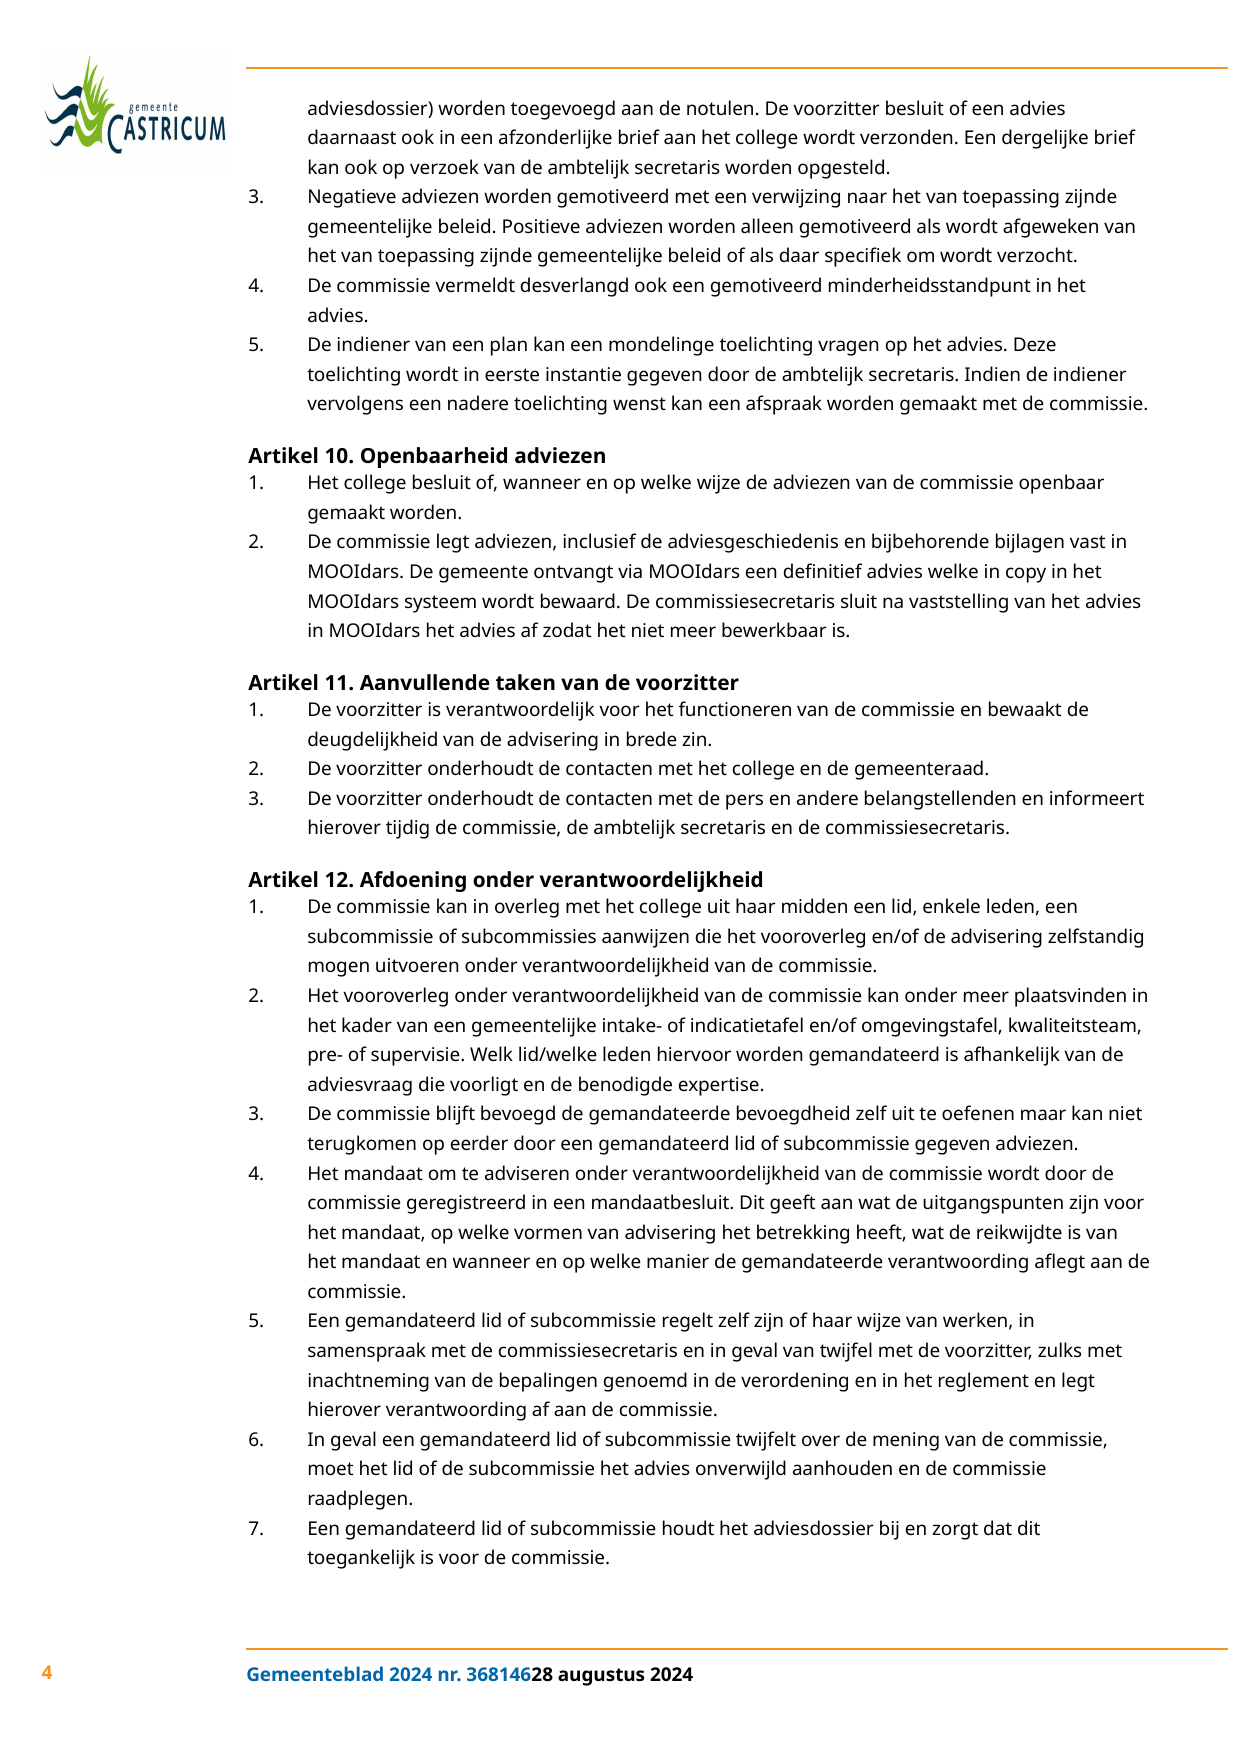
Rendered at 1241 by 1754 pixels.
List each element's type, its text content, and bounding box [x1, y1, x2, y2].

list Een gemandateerd lid of subcommissie houdt het adviesdossier bij en zorgt dat dit toegankelijk is voor de commissie. [248, 1515, 1152, 1570]
picture [41, 47, 231, 172]
list De indiener van een plan kan een mondelinge toelichting vragen op het advies. Deze toelichting wordt in eerste instantie gegeven door de ambtelijk secretaris. Indien de indiener vervolgens een nadere toelichting wenst kan een afspraak worden gemaakt met de commissie. [248, 331, 1152, 416]
list De commissie kan in overleg met het college uit haar midden een lid, enkele leden, een subcommissie of subcommissies aanwijzen die het vooroverleg en/of de advisering zelfstandig mogen uitvoeren onder verantwoordelijkheid van de commissie. [248, 893, 1152, 978]
list In geval een gemandateerd lid of subcommissie twijfelt over de mening van de commissie, moet het lid of de subcommissie het advies onverwijld aanhouden en de commissie raadplegen. [248, 1426, 1152, 1511]
list Het vooroverleg onder verantwoordelijkheid van de commissie kan onder meer plaatsvinden in het kader van een gemeentelijke intake- of indicatietafel en/of omgevingstafel, kwaliteitsteam, pre- of supervisie. Welk lid/welke leden hiervoor worden gemandateerd is afhankelijk van de adviesvraag die voorligt en de benodigde expertise. [248, 982, 1152, 1097]
list De commissie blijft bevoegd de gemandateerde bevoegdheid zelf uit te oefenen maar kan niet terugkomen op eerder door een gemandateerd lid of subcommissie gegeven adviezen. [248, 1101, 1152, 1156]
list Het mandaat om te adviseren onder verantwoordelijkheid van de commissie wordt door de commissie geregistreerd in een mandaatbesluit. Dit geeft aan wat de uitgangspunten zijn voor het mandaat, op welke vormen van advisering het betrekking heeft, wat de reikwijdte is van het mandaat en wanneer en op welke manier de gemandateerde verantwoording aflegt aan de commissie. [248, 1160, 1152, 1304]
list De commissie legt adviezen, inclusief de adviesgeschiedenis en bijbehorende bijlagen vast in MOOIdars. De gemeente ontvangt via MOOIdars een definitief advies welke in copy in het MOOIdars systeem wordt bewaard. De commissiesecretaris sluit na vaststelling van het advies in MOOIdars het advies af zodat het niet meer bewerkbaar is. [248, 529, 1152, 643]
list Een gemandateerd lid of subcommissie regelt zelf zijn of haar wijze van werken, in samenspraak met de commissiesecretaris en in geval van twijfel met de voorzitter, zulks met inachtneming van de bepalingen genoemd in de verordening en in het reglement en legt hierover verantwoording af aan de commissie. [248, 1308, 1152, 1422]
list adviesdossier) worden toegevoegd aan de notulen. De voorzitter besluit of een advies daarnaast ook in een afzonderlijke brief aan het college wordt verzonden. Een dergelijke brief kan ook op verzoek van de ambtelijk secretaris worden opgesteld. [248, 95, 1152, 180]
list De voorzitter onderhoudt de contacten met het college en de gemeenteraad. [248, 755, 1152, 781]
text Artikel 12. Afdoening onder verantwoordelijkheid [248, 865, 1152, 893]
list Het college besluit of, wanneer en op welke wijze de adviezen van de commissie openbaar gemaakt worden. [248, 469, 1152, 525]
list De voorzitter is verantwoordelijk voor het functioneren van de commissie en bewaakt de deugdelijkheid van de advisering in brede zin. [248, 696, 1152, 752]
text Artikel 11. Aanvullende taken van de voorzitter [248, 668, 1152, 696]
list De voorzitter onderhoudt de contacten met de pers en andere belangstellenden en informeert hierover tijdig de commissie, de ambtelijk secretaris en de commissiesecretaris. [248, 785, 1152, 840]
list De commissie vermeldt desverlangd ook een gemotiveerd minderheidsstandpunt in het advies. [248, 272, 1152, 328]
text Artikel 10. Openbaarheid adviezen [248, 441, 1152, 469]
list Negatieve adviezen worden gemotiveerd met een verwijzing naar het van toepassing zijnde gemeentelijke beleid. Positieve adviezen worden alleen gemotiveerd als wordt afgeweken van het van toepassing zijnde gemeentelijke beleid of als daar specifiek om wordt verzocht. [248, 183, 1152, 268]
